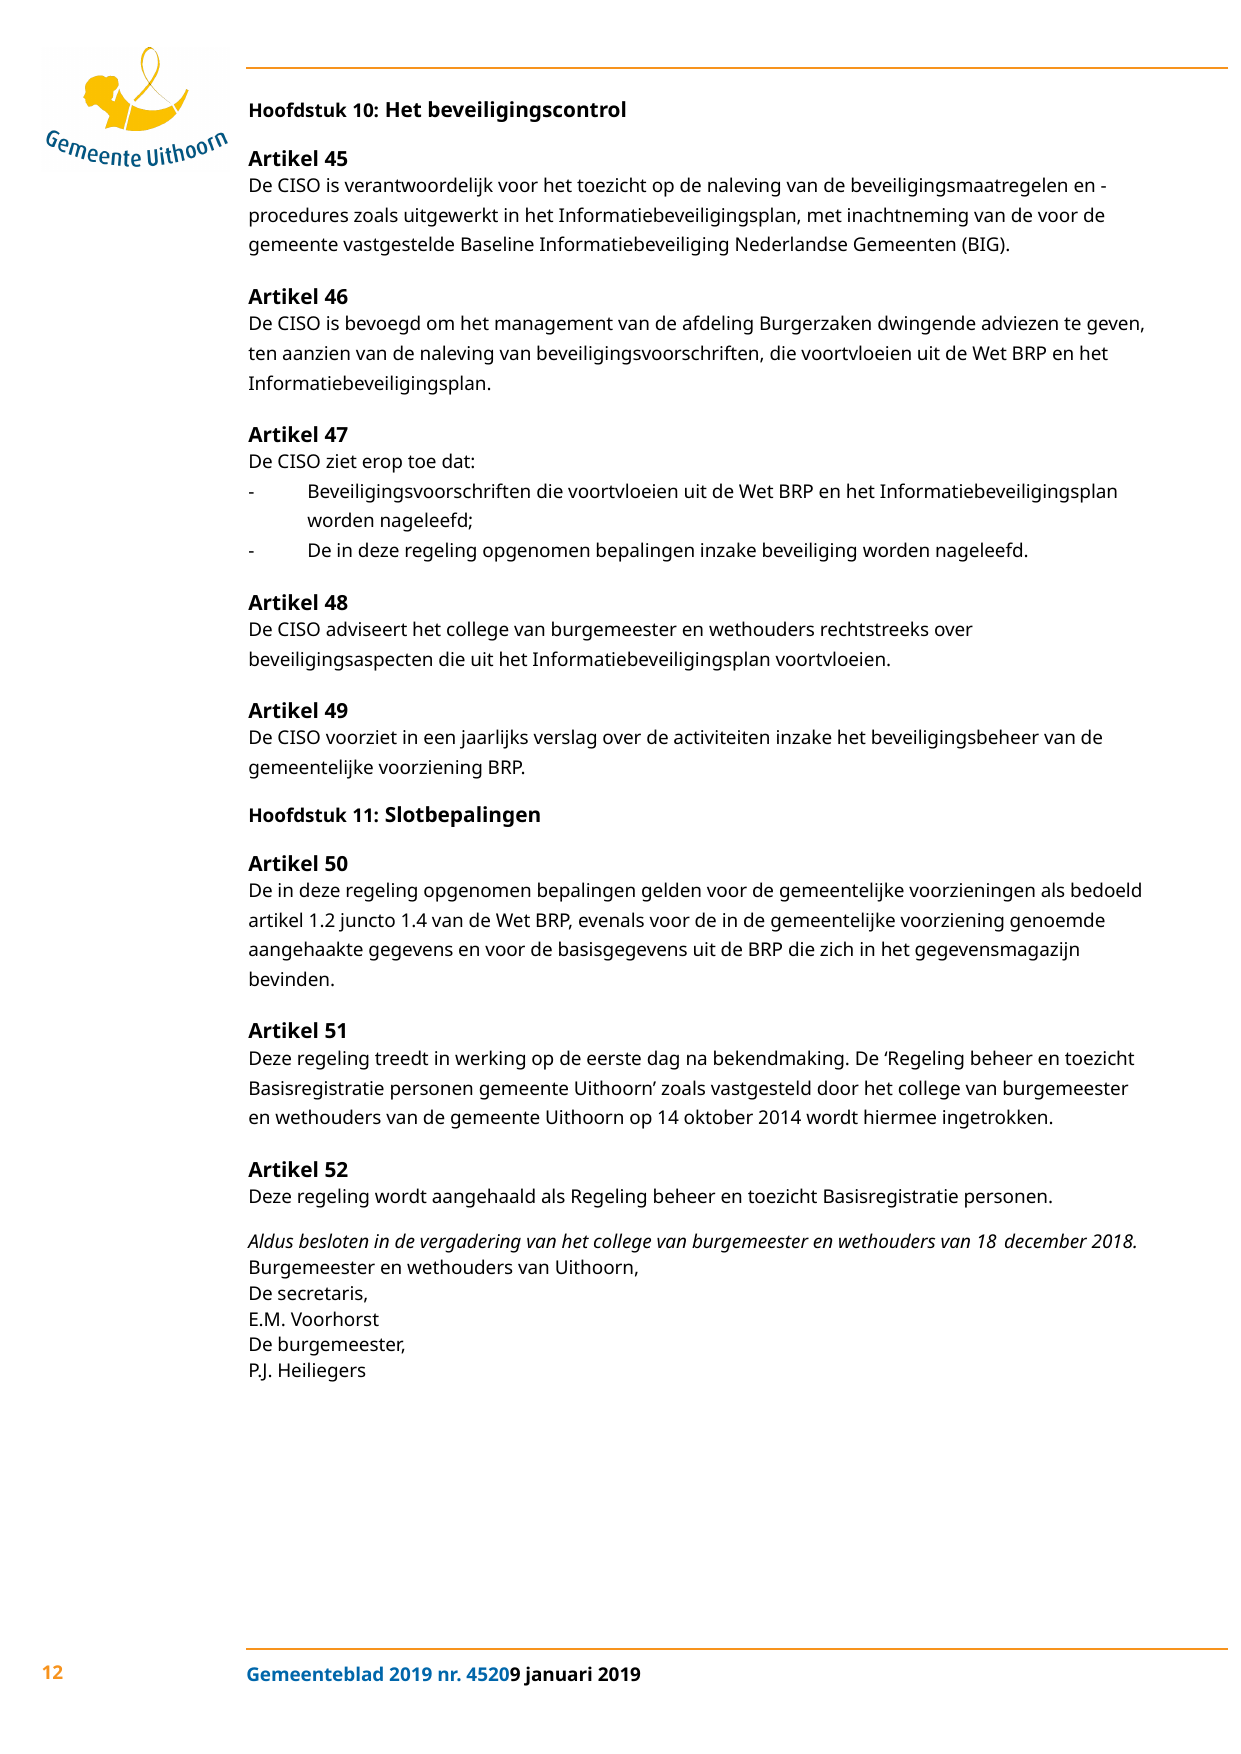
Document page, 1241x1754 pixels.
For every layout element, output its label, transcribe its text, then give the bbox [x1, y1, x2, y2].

text De in deze regeling opgenomen bepalingen gelden voor de gemeentelijke voorzieningen als bedoeld artikel 1.2 juncto 1.4 van de Wet BRP, evenals voor de in de gemeentelijke voorziening genoemde aangehaakte gegevens en voor de basisgegevens uit de BRP die zich in het gegevensmagazijn bevinden. [248, 877, 1152, 992]
text De CISO adviseert het college van burgemeester en wethouders rechtstreeks over beveiligingsaspecten die uit het Informatiebeveiligingsplan voortvloeien. [248, 616, 1152, 671]
text Deze regeling treedt in werking op de eerste dag na bekendmaking. De ‘Regeling beheer en toezicht Basisregistratie personen gemeente Uithoorn’ zoals vastgesteld door het college van burgemeester en wethouders van de gemeente Uithoorn op 14 oktober 2014 wordt hiermee ingetrokken. [248, 1045, 1152, 1130]
text Burgemeester en wethouders van Uithoorn, [248, 1254, 1152, 1280]
text De secretaris, [248, 1280, 1152, 1306]
text Artikel 49 [248, 696, 1152, 724]
text Artikel 48 [248, 588, 1152, 616]
text Artikel 46 [248, 282, 1152, 311]
list Beveiligingsvoorschriften die voortvloeien uit de Wet BRP en het Informatiebeveiligingsplan worden nageleefd; [248, 478, 1152, 533]
text De burgemeester, [248, 1332, 1152, 1357]
text Deze regeling wordt aangehaald als Regeling beheer en toezicht Basisregistratie personen. [248, 1183, 1152, 1209]
text Artikel 50 [248, 849, 1152, 877]
text Artikel 47 [248, 420, 1152, 448]
text De CISO voorziet in een jaarlijks verslag over de activiteiten inzake het beveiligingsbeheer van de gemeentelijke voorziening BRP. [248, 724, 1152, 780]
text De CISO is bevoegd om het management van de afdeling Burgerzaken dwingende adviezen te geven, ten aanzien van de naleving van beveiligingsvoorschriften, die voortvloeien uit de Wet BRP en het Informatiebeveiligingsplan. [248, 311, 1152, 395]
text Artikel 45 [248, 144, 1152, 172]
list De in deze regeling opgenomen bepalingen inzake beveiliging worden nageleefd. [248, 537, 1152, 563]
text Artikel 51 [248, 1017, 1152, 1045]
text Aldus besloten in de vergadering van het college van burgemeester en wethouders van 18 december 2018. [248, 1229, 1152, 1254]
picture [41, 47, 231, 172]
text P.J. Heiliegers [248, 1357, 1152, 1383]
text Artikel 52 [248, 1155, 1152, 1183]
text De CISO is verantwoordelijk voor het toezicht op de naleving van de beveiligingsmaatregelen en -procedures zoals uitgewerkt in het Informatiebeveiligingsplan, met inachtneming van de voor de gemeente vastgestelde Baseline Informatiebeveiliging Nederlandse Gemeenten (BIG). [248, 172, 1152, 257]
text De CISO ziet erop toe dat: [248, 448, 1152, 474]
text E.M. Voorhorst [248, 1306, 1152, 1332]
text Hoofdstuk 10: Het beveiligingscontrol [248, 95, 1152, 123]
text Hoofdstuk 11: Slotbepalingen [248, 800, 1152, 828]
